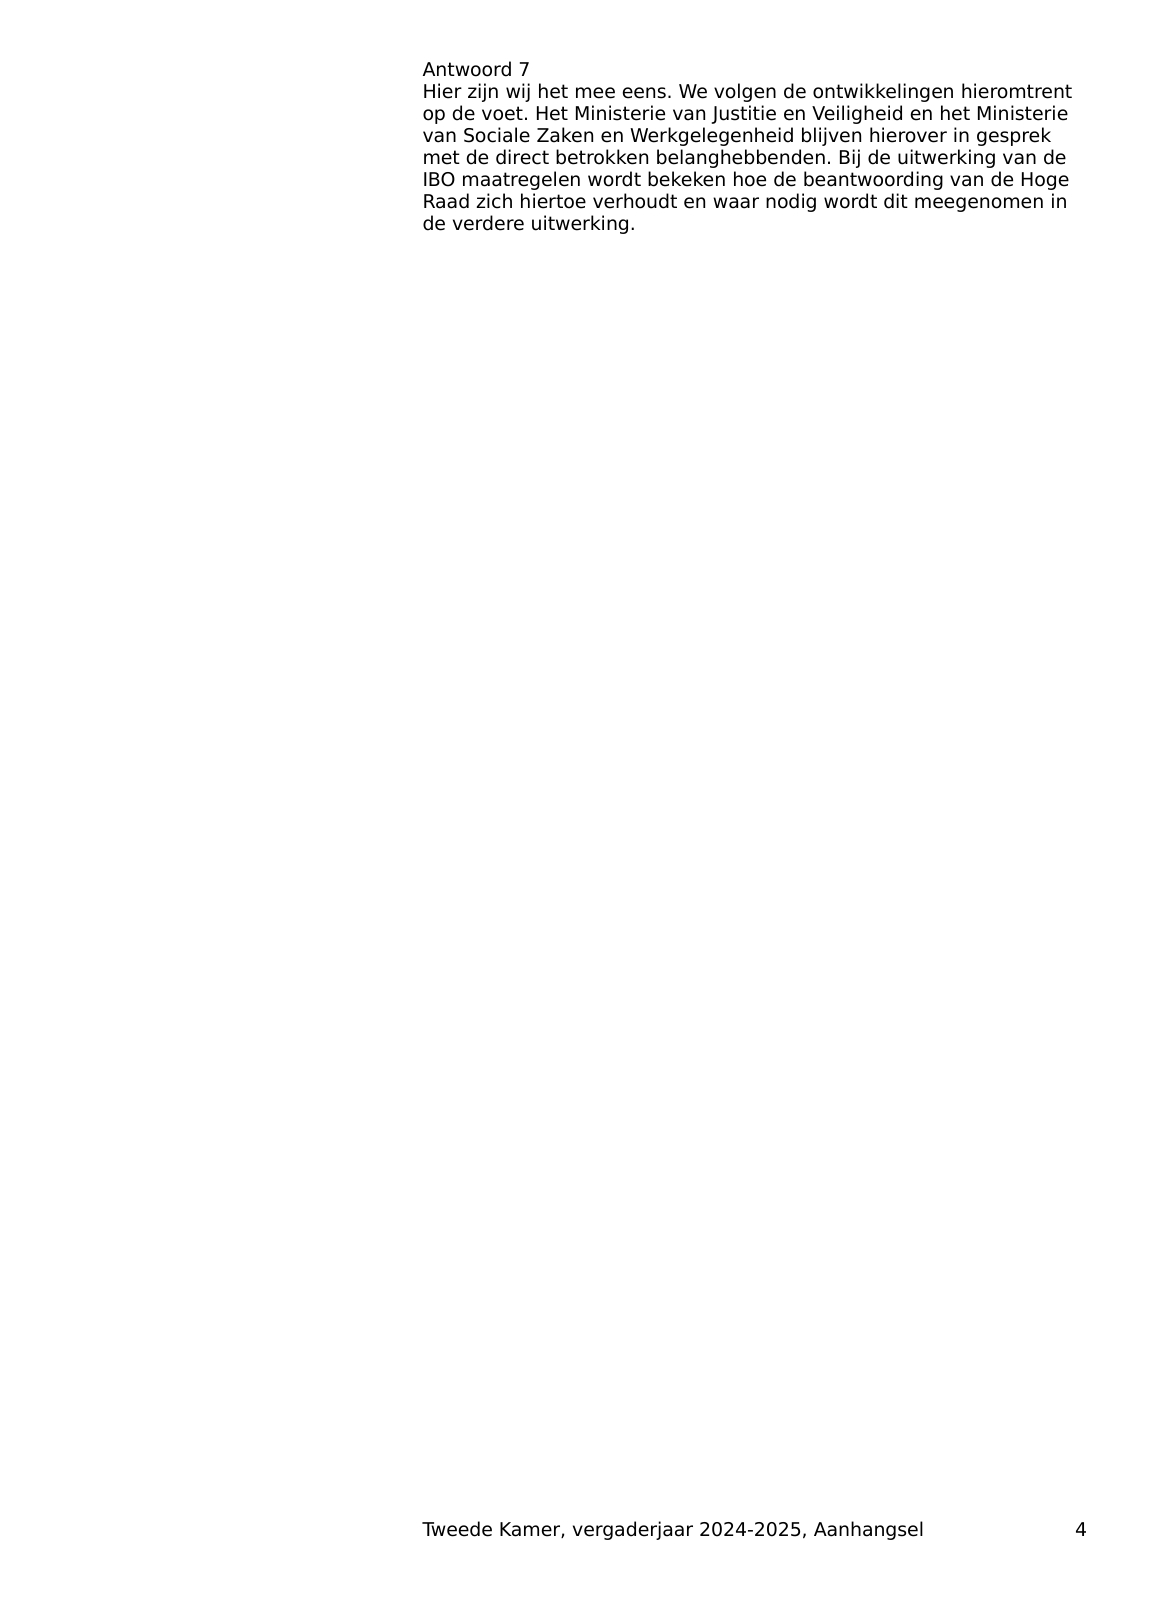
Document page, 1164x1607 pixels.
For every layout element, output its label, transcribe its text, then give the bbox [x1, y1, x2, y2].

text Hier zijn wij het mee eens. We volgen de ontwikkelingen hieromtrent op de voet. Het Ministerie van Justitie en Veiligheid en het Ministerie van Sociale Zaken en Werkgelegenheid blijven hierover in gesprek met de direct betrokken belanghebbenden. Bij de uitwerking van de IBO maatregelen wordt bekeken hoe de beantwoording van de Hoge Raad zich hiertoe verhoudt en waar nodig wordt dit meegenomen in de verdere uitwerking. [422, 81, 1087, 235]
text Antwoord 7 [422, 59, 1087, 81]
